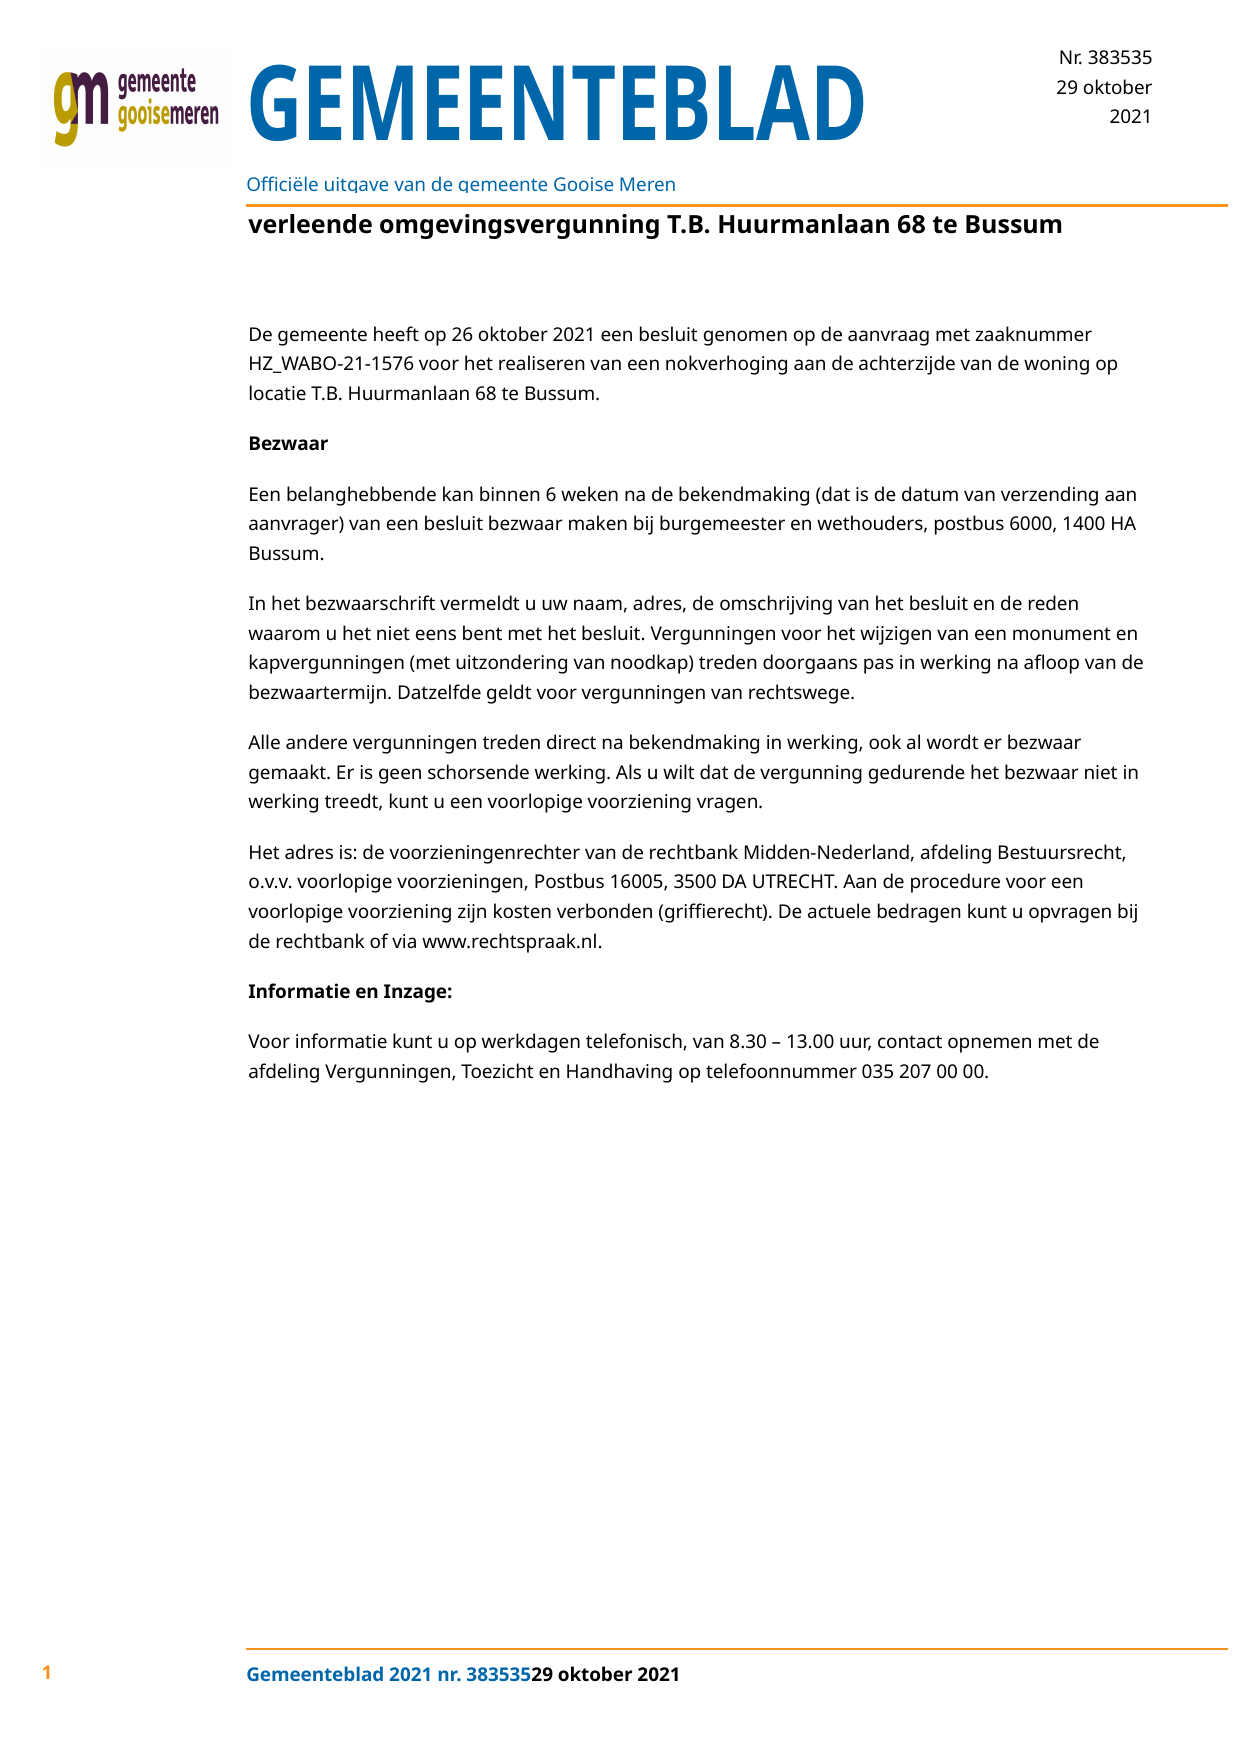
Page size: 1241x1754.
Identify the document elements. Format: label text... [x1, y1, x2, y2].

text De gemeente heeft op 26 oktober 2021 een besluit genomen op de aanvraag met zaaknummer HZ_WABO-21-1576 voor het realiseren van een nokverhoging aan de achterzijde van de woning op locatie T.B. Huurmanlaan 68 te Bussum. [248, 321, 1152, 406]
picture [41, 47, 231, 172]
text Informatie en Inzage: [248, 978, 1152, 1004]
text In het bezwaarschrift vermeldt u uw naam, adres, de omschrijving van het besluit en de reden waarom u het niet eens bent met het besluit. Vergunningen voor het wijzigen van een monument en kapvergunningen (met uitzondering van noodkap) treden doorgaans pas in werking na afloop van de bezwaartermijn. Datzelfde geldt voor vergunningen van rechtswege. [248, 590, 1152, 705]
text Het adres is: de voorzieningenrechter van de rechtbank Midden-Nederland, afdeling Bestuursrecht, o.v.v. voorlopige voorzieningen, Postbus 16005, 3500 DA UTRECHT. Aan de procedure voor een voorlopige voorziening zijn kosten verbonden (griffierecht). De actuele bedragen kunt u opvragen bij de rechtbank of via www.rechtspraak.nl. [248, 839, 1152, 953]
text Voor informatie kunt u op werkdagen telefonisch, van 8.30 – 13.00 uur, contact opnemen met de afdeling Vergunningen, Toezicht en Handhaving op telefoonnummer 035 207 00 00. [248, 1029, 1152, 1084]
text Een belanghebbende kan binnen 6 weken na de bekendmaking (dat is de datum van verzending aan aanvrager) van een besluit bezwaar maken bij burgemeester en wethouders, postbus 6000, 1400 HA Bussum. [248, 481, 1152, 566]
text Bezwaar [248, 430, 1152, 456]
text verleende omgevingsvergunning T.B. Huurmanlaan 68 te Bussum [248, 207, 1152, 241]
text Alle andere vergunningen treden direct na bekendmaking in werking, ook al wordt er bezwaar gemaakt. Er is geen schorsende werking. Als u wilt dat de vergunning gedurende het bezwaar niet in werking treedt, kunt u een voorlopige voorziening vragen. [248, 729, 1152, 814]
